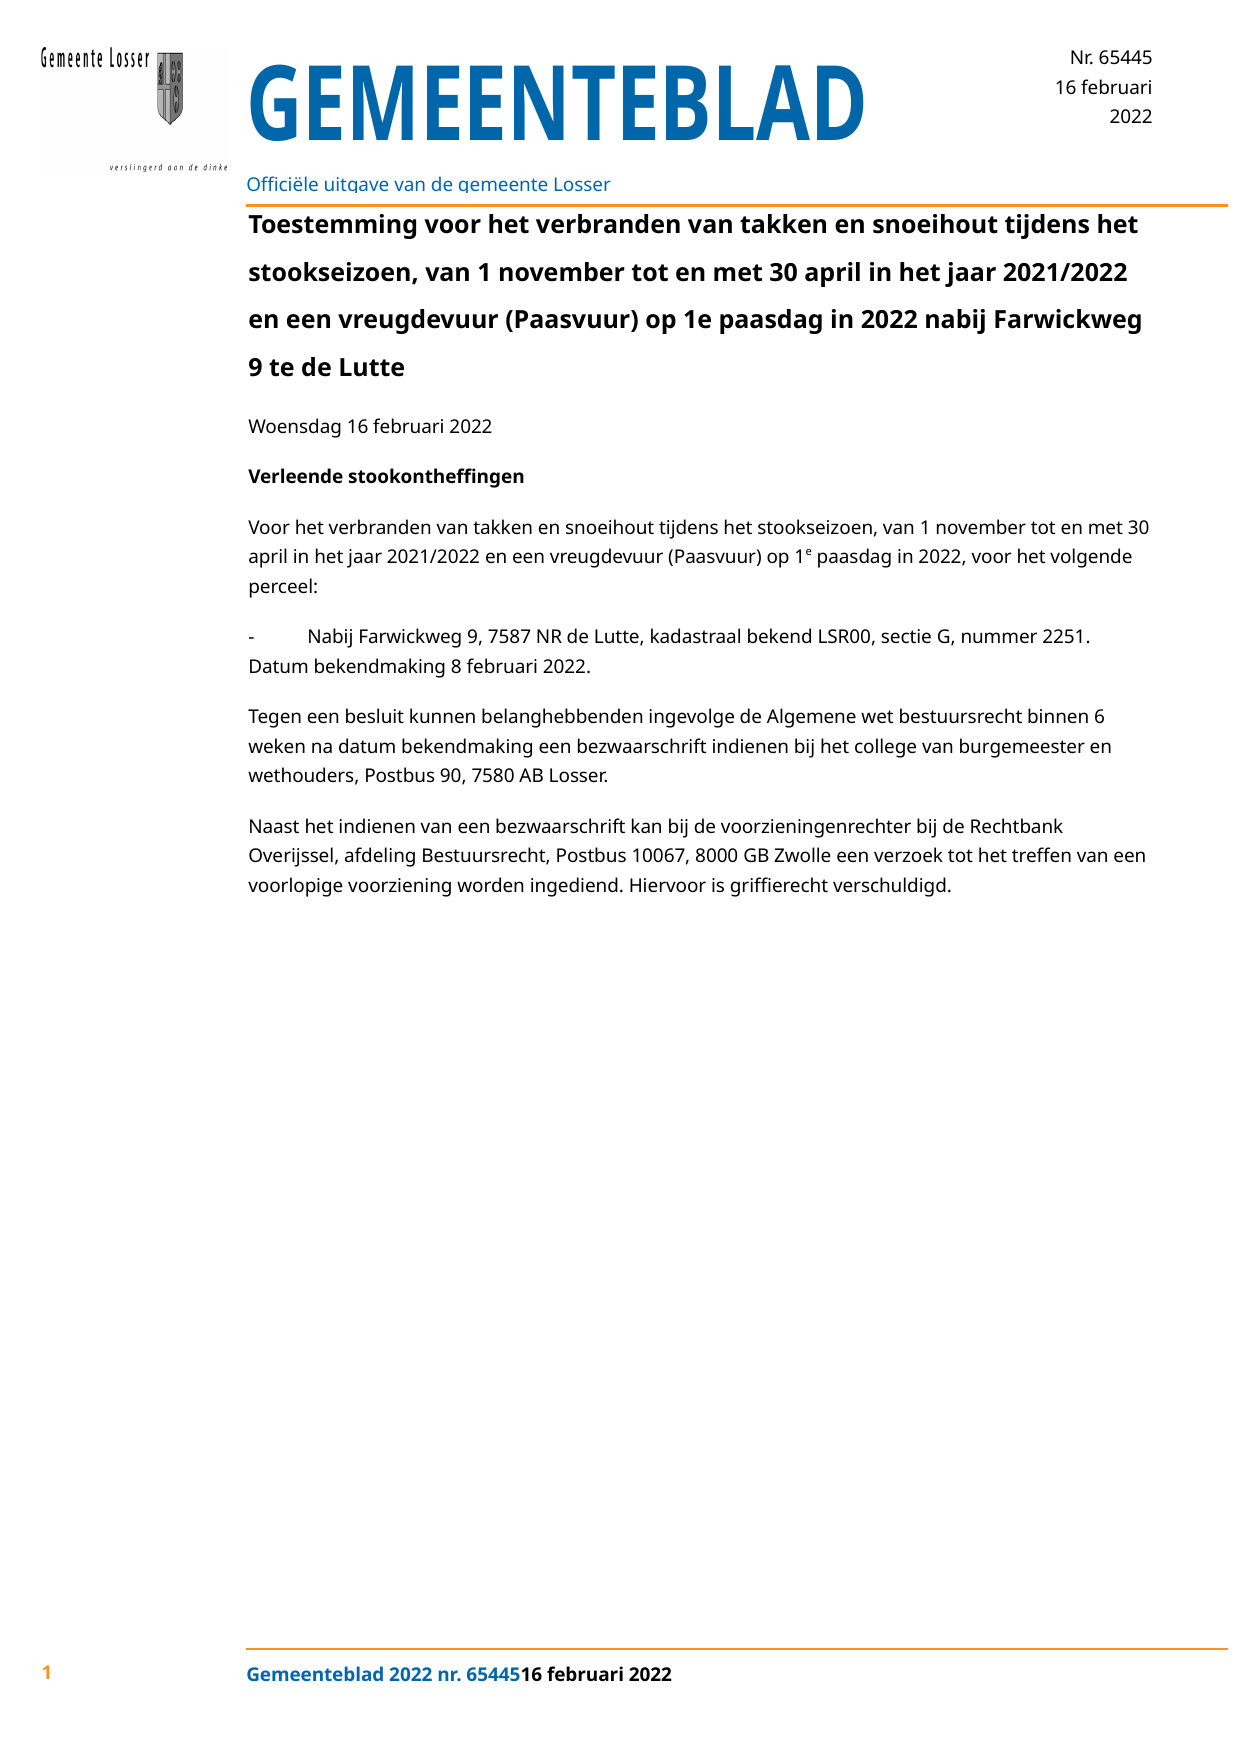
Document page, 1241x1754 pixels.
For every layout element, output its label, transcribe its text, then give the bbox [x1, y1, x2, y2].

text Toestemming voor het verbranden van takken en snoeihout tijdens het stookseizoen, van 1 november tot en met 30 april in het jaar 2021/2022 en een vreugdevuur (Paasvuur) op 1e paasdag in 2022 nabij Farwickweg 9 te de Lutte [248, 207, 1152, 384]
text Verleende stookontheffingen [248, 463, 1152, 489]
text Tegen een besluit kunnen belanghebbenden ingevolge de Algemene wet bestuursrecht binnen 6 weken na datum bekendmaking een bezwaarschrift indienen bij het college van burgemeester en wethouders, Postbus 90, 7580 AB Losser. [248, 703, 1152, 788]
text Datum bekendmaking 8 februari 2022. [248, 653, 1152, 679]
picture [41, 47, 231, 172]
text Naast het indienen van een bezwaarschrift kan bij de voorzieningenrechter bij de Rechtbank Overijssel, afdeling Bestuursrecht, Postbus 10067, 8000 GB Zwolle een verzoek tot het treffen van een voorlopige voorziening worden ingediend. Hiervoor is griffierecht verschuldigd. [248, 813, 1152, 898]
text Woensdag 16 februari 2022 [248, 413, 1152, 439]
list Nabij Farwickweg 9, 7587 NR de Lutte, kadastraal bekend LSR00, sectie G, nummer 2251. [248, 623, 1152, 649]
text Voor het verbranden van takken en snoeihout tijdens het stookseizoen, van 1 november tot en met 30 april in het jaar 2021/2022 en een vreugdevuur (Paasvuur) op 1e paasdag in 2022, voor het volgende perceel: [248, 514, 1152, 599]
